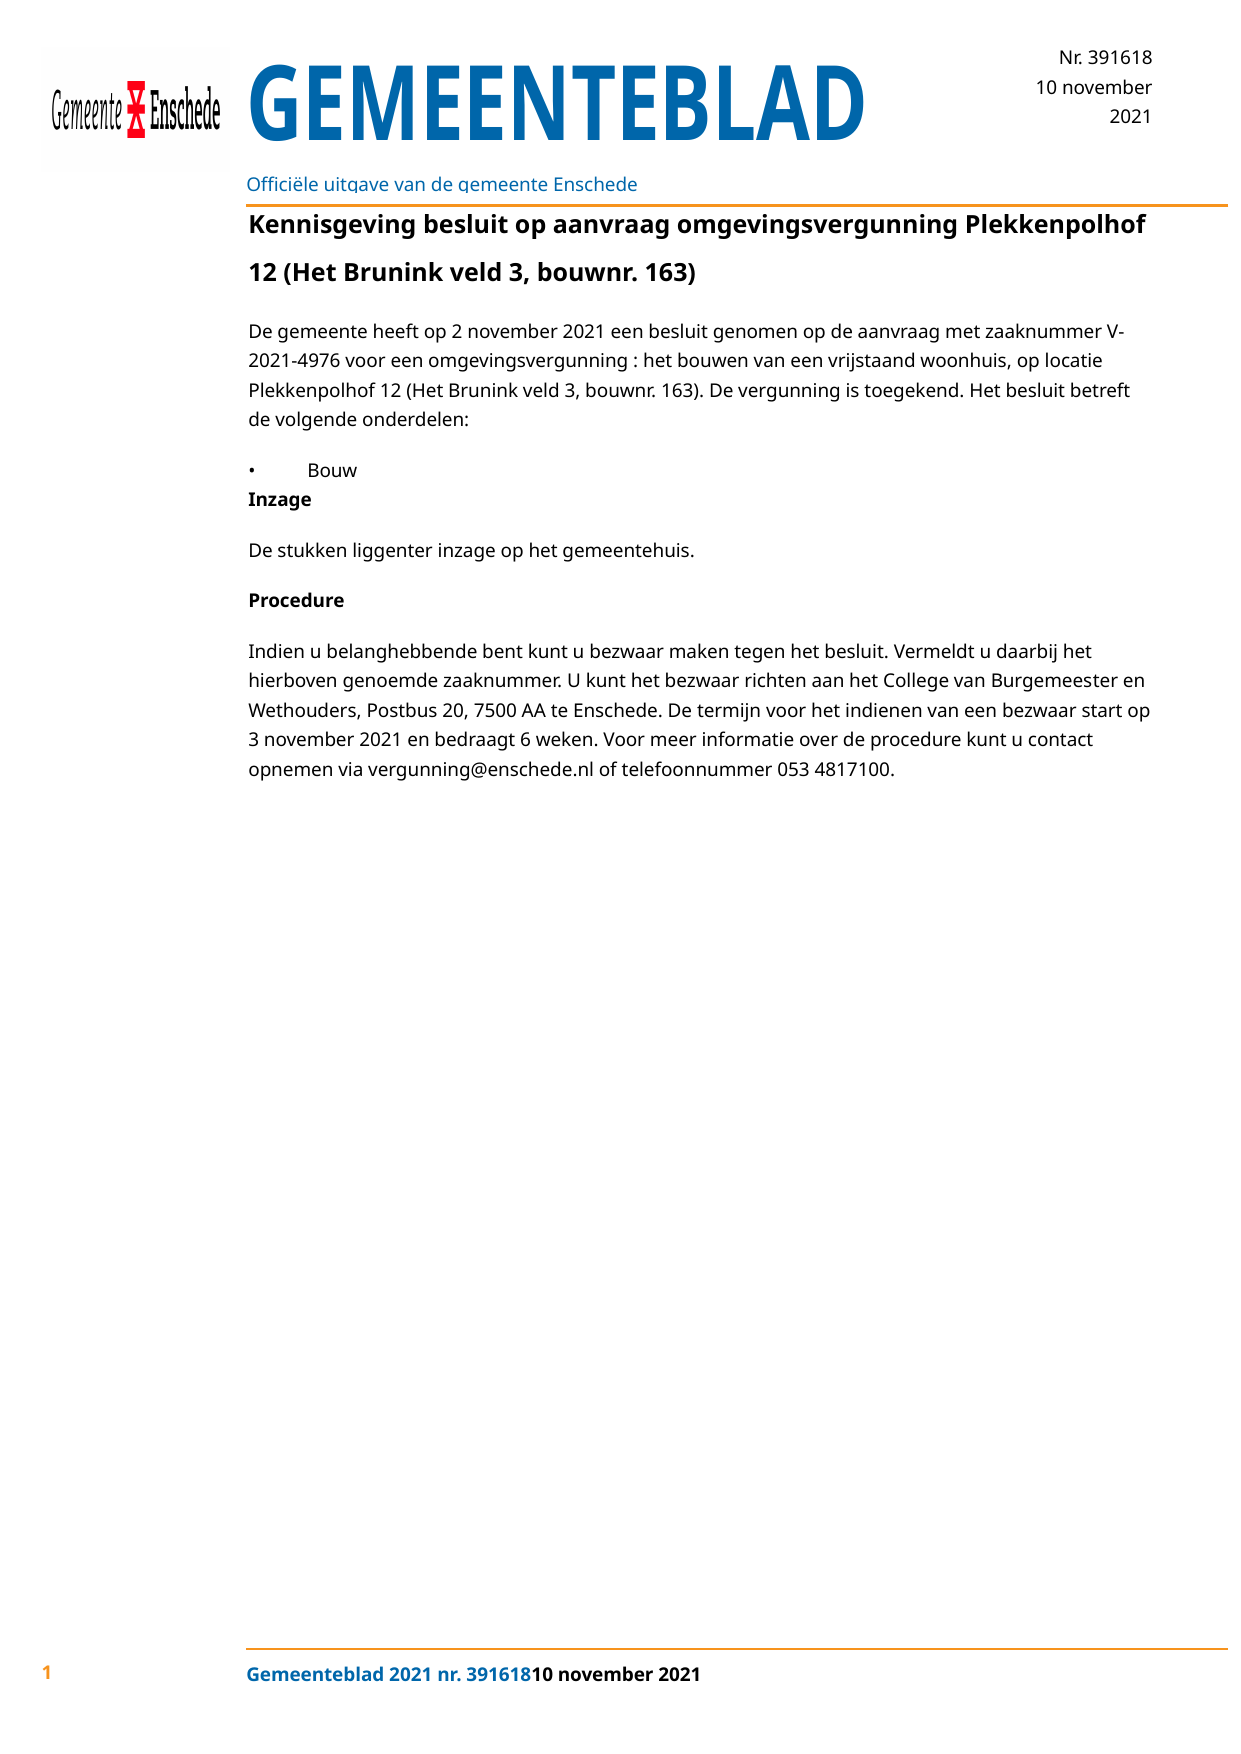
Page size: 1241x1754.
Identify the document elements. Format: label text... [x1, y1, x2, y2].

text Procedure [248, 587, 1152, 613]
picture [41, 47, 231, 172]
text De stukken liggenter inzage op het gemeentehuis. [248, 537, 1152, 563]
text Indien u belanghebbende bent kunt u bezwaar maken tegen het besluit. Vermeldt u daarbij het hierboven genoemde zaaknummer. U kunt het bezwaar richten aan het College van Burgemees­ter en Wethouders, Postbus 20, 7500 AA te Enschede. De termijn voor het indienen van een bezwaar start op 3 november 2021 en bedraagt 6 weken. Voor meer informatie over de procedure kunt u contact opnemen via vergunning@enschede.nl of telefoonnummer 053 4817100. [248, 638, 1152, 782]
text De gemeente heeft op 2 november 2021 een besluit genomen op de aanvraag met zaaknummer V-2021-4976 voor een omgevingsvergunning : het bouwen van een vrijstaand woonhuis, op locatie Plekkenpolhof 12 (Het Brunink veld 3, bouwnr. 163). De vergunning is toegekend. Het besluit betreft de volgende onderdelen: [248, 318, 1152, 432]
text Inzage [248, 487, 1152, 512]
list Bouw [248, 457, 1152, 483]
text Kennisgeving besluit op aanvraag omgevingsvergunning Plekkenpolhof 12 (Het Brunink veld 3, bouwnr. 163) [248, 207, 1152, 288]
